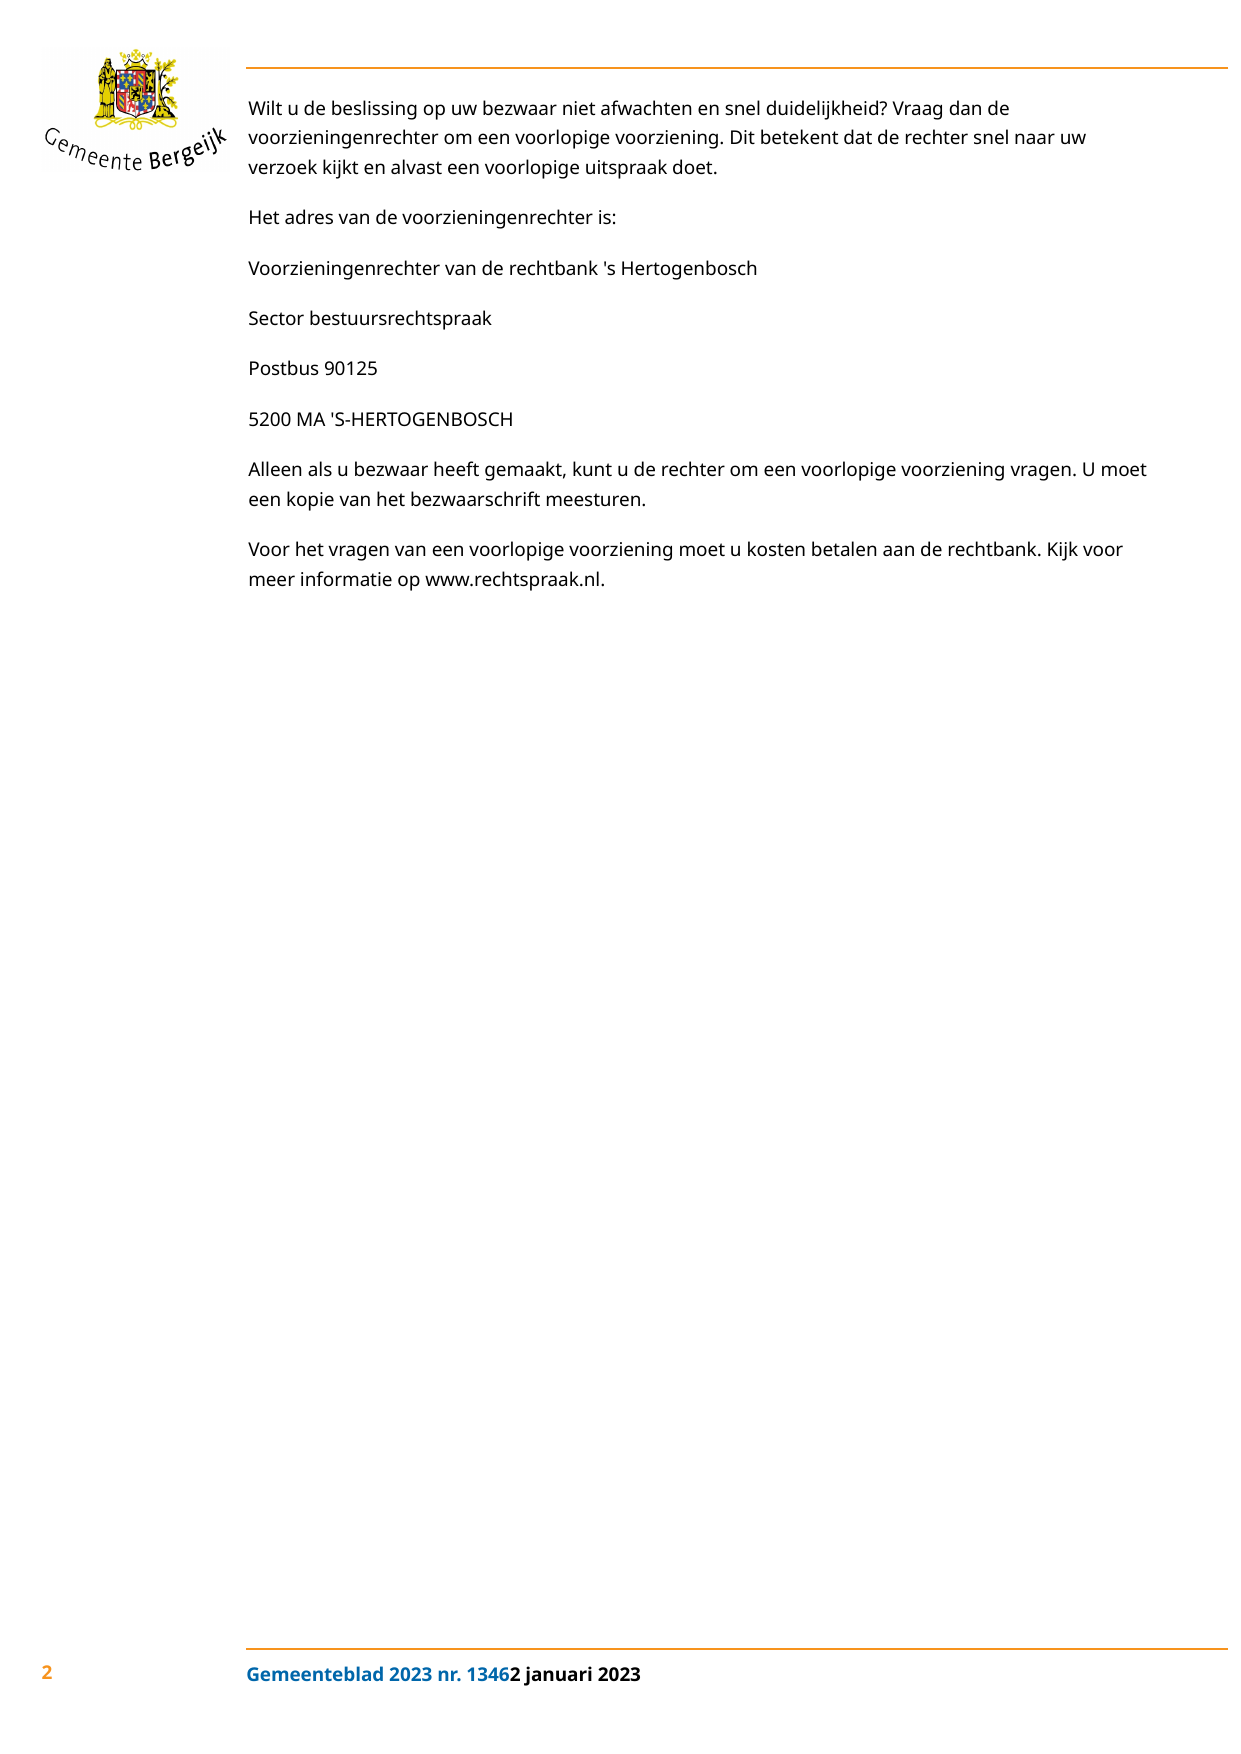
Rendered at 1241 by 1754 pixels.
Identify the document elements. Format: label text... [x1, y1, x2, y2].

text Wilt u de beslissing op uw bezwaar niet afwachten en snel duidelijkheid? Vraag dan de voorzieningenrechter om een voorlopige voorziening. Dit betekent dat de rechter snel naar uw verzoek kijkt en alvast een voorlopige uitspraak doet. [248, 95, 1152, 180]
text Voor het vragen van een voorlopige voorziening moet u kosten betalen aan de rechtbank. Kijk voor meer informatie op www.rechtspraak.nl. [248, 536, 1152, 592]
text Sector bestuursrechtspraak [248, 305, 1152, 331]
text Alleen als u bezwaar heeft gemaakt, kunt u de rechter om een voorlopige voorziening vragen. U moet een kopie van het bezwaarschrift meesturen. [248, 456, 1152, 512]
text Voorzieningenrechter van de rechtbank 's Hertogenbosch [248, 255, 1152, 281]
text Postbus 90125 [248, 356, 1152, 381]
text Het adres van de voorzieningenrechter is: [248, 204, 1152, 230]
text 5200 MA 'S-HERTOGENBOSCH [248, 406, 1152, 432]
picture [41, 47, 231, 172]
